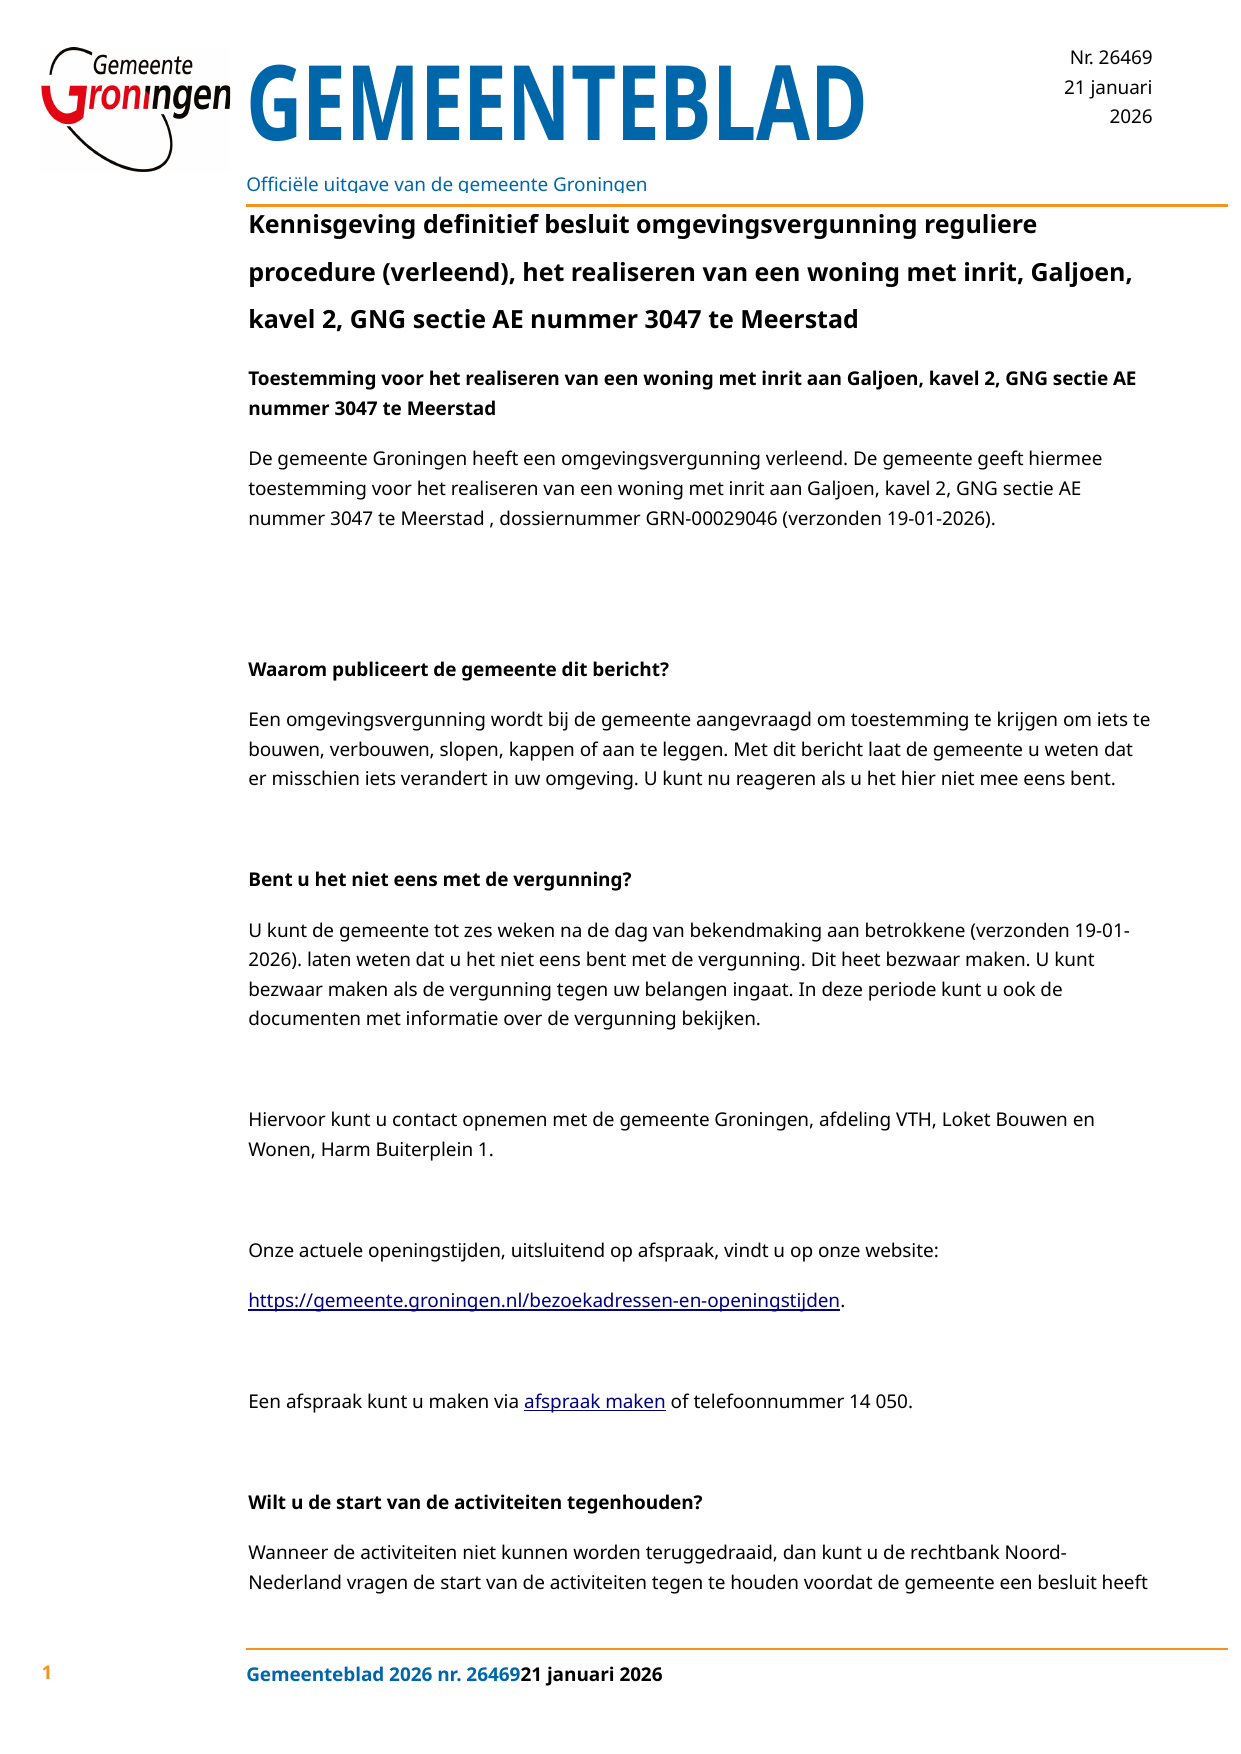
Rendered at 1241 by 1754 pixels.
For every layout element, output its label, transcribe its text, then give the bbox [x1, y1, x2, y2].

picture [41, 47, 231, 172]
text U kunt de gemeente tot zes weken na de dag van bekendmaking aan betrokkene (verzonden 19-01-2026). laten weten dat u het niet eens bent met de vergunning. Dit heet bezwaar maken. U kunt bezwaar maken als de vergunning tegen uw belangen ingaat. In deze periode kunt u ook de documenten met informatie over de vergunning bekijken. [248, 917, 1152, 1031]
text Wanneer de activiteiten niet kunnen worden teruggedraaid, dan kunt u de rechtbank Noord-Nederland vragen de start van de activiteiten tegen te houden voordat de gemeente een besluit heeft [248, 1539, 1152, 1594]
text Wilt u de start van de activiteiten tegenhouden? [248, 1489, 1152, 1514]
text Bent u het niet eens met de vergunning? [248, 866, 1152, 892]
text Onze actuele openingstijden, uitsluitend op afspraak, vindt u op onze website: [248, 1237, 1152, 1262]
text Een omgevingsvergunning wordt bij de gemeente aangevraagd om toestemming te krijgen om iets te bouwen, verbouwen, slopen, kappen of aan te leggen. Met dit bericht laat de gemeente u weten dat er misschien iets verandert in uw omgeving. U kunt nu reageren als u het hier niet mee eens bent. [248, 706, 1152, 791]
text Waarom publiceert de gemeente dit bericht? [248, 656, 1152, 682]
text https://gemeente.groningen.nl/bezoekadressen-en-openingstijden. [248, 1287, 1152, 1313]
text De gemeente Groningen heeft een omgevingsvergunning verleend. De gemeente geeft hiermee toestemming voor het realiseren van een woning met inrit aan Galjoen, kavel 2, GNG sectie AE nummer 3047 te Meerstad , dossiernummer GRN-00029046 (verzonden 19-01-2026). [248, 446, 1152, 530]
text Kennisgeving definitief besluit omgevingsvergunning reguliere procedure (verleend), het realiseren van een woning met inrit, Galjoen, kavel 2, GNG sectie AE nummer 3047 te Meerstad [248, 207, 1152, 336]
text Toestemming voor het realiseren van een woning met inrit aan Galjoen, kavel 2, GNG sectie AE nummer 3047 te Meerstad [248, 366, 1152, 421]
text Hiervoor kunt u contact opnemen met de gemeente Groningen, afdeling VTH, Loket Bouwen en Wonen, Harm Buiterplein 1. [248, 1106, 1152, 1162]
text Een afspraak kunt u maken via afspraak maken of telefoonnummer 14 050. [248, 1388, 1152, 1414]
